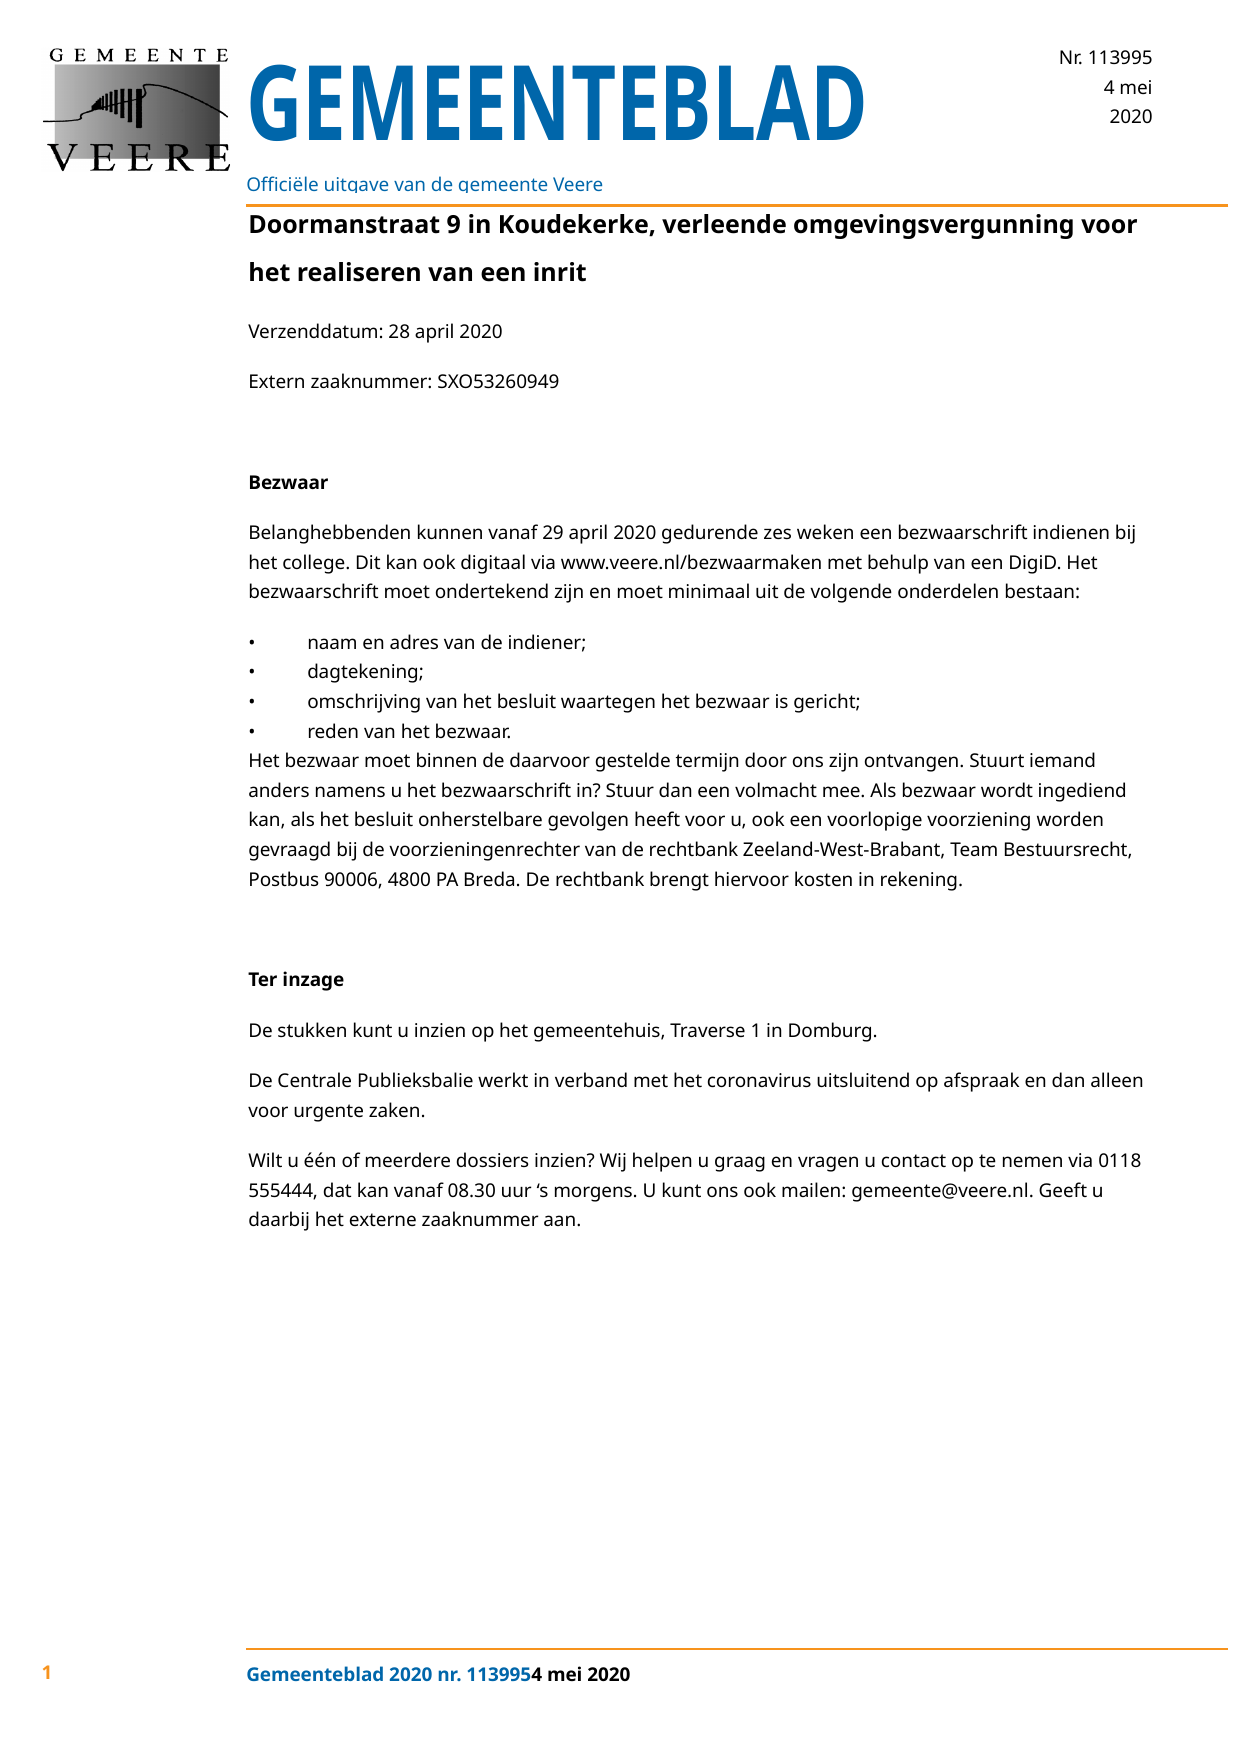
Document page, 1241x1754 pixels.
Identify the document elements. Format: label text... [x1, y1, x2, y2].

text Ter inzage [248, 967, 1152, 992]
text De stukken kunt u inzien op het gemeentehuis, Traverse 1 in Domburg. [248, 1017, 1152, 1043]
picture [41, 47, 231, 172]
text Belanghebbenden kunnen vanaf 29 april 2020 gedurende zes weken een bezwaarschrift indienen bij het college. Dit kan ook digitaal via www.veere.nl/bezwaarmaken met behulp van een DigiD. Het bezwaarschrift moet ondertekend zijn en moet minimaal uit de volgende onderdelen bestaan: [248, 519, 1152, 604]
text De Centrale Publieksbalie werkt in verband met het coronavirus uitsluitend op afspraak en dan alleen voor urgente zaken. [248, 1067, 1152, 1123]
list reden van het bezwaar. [248, 718, 1152, 744]
text Het bezwaar moet binnen de daarvoor gestelde termijn door ons zijn ontvangen. Stuurt iemand anders namens u het bezwaarschrift in? Stuur dan een volmacht mee. Als bezwaar wordt ingediend kan, als het besluit onherstelbare gevolgen heeft voor u, ook een voorlopige voorziening worden gevraagd bij de voorzieningenrechter van de rechtbank Zeeland-West-Brabant, Team Bestuursrecht, Postbus 90006, 4800 PA Breda. De rechtbank brengt hiervoor kosten in rekening. [248, 747, 1152, 892]
text Extern zaaknummer: SXO53260949 [248, 368, 1152, 394]
text Verzenddatum: 28 april 2020 [248, 318, 1152, 344]
text Bezwaar [248, 469, 1152, 495]
text Doormanstraat 9 in Koudekerke, verleende omgevingsvergunning voor het realiseren van een inrit [248, 207, 1152, 288]
list omschrijving van het besluit waartegen het bezwaar is gericht; [248, 688, 1152, 714]
text Wilt u één of meerdere dossiers inzien? Wij helpen u graag en vragen u contact op te nemen via 0118 555444, dat kan vanaf 08.30 uur ‘s morgens. U kunt ons ook mailen: gemeente@veere.nl. Geeft u daarbij het externe zaaknummer aan. [248, 1147, 1152, 1232]
list dagtekening; [248, 659, 1152, 684]
list naam en adres van de indiener; [248, 629, 1152, 655]
